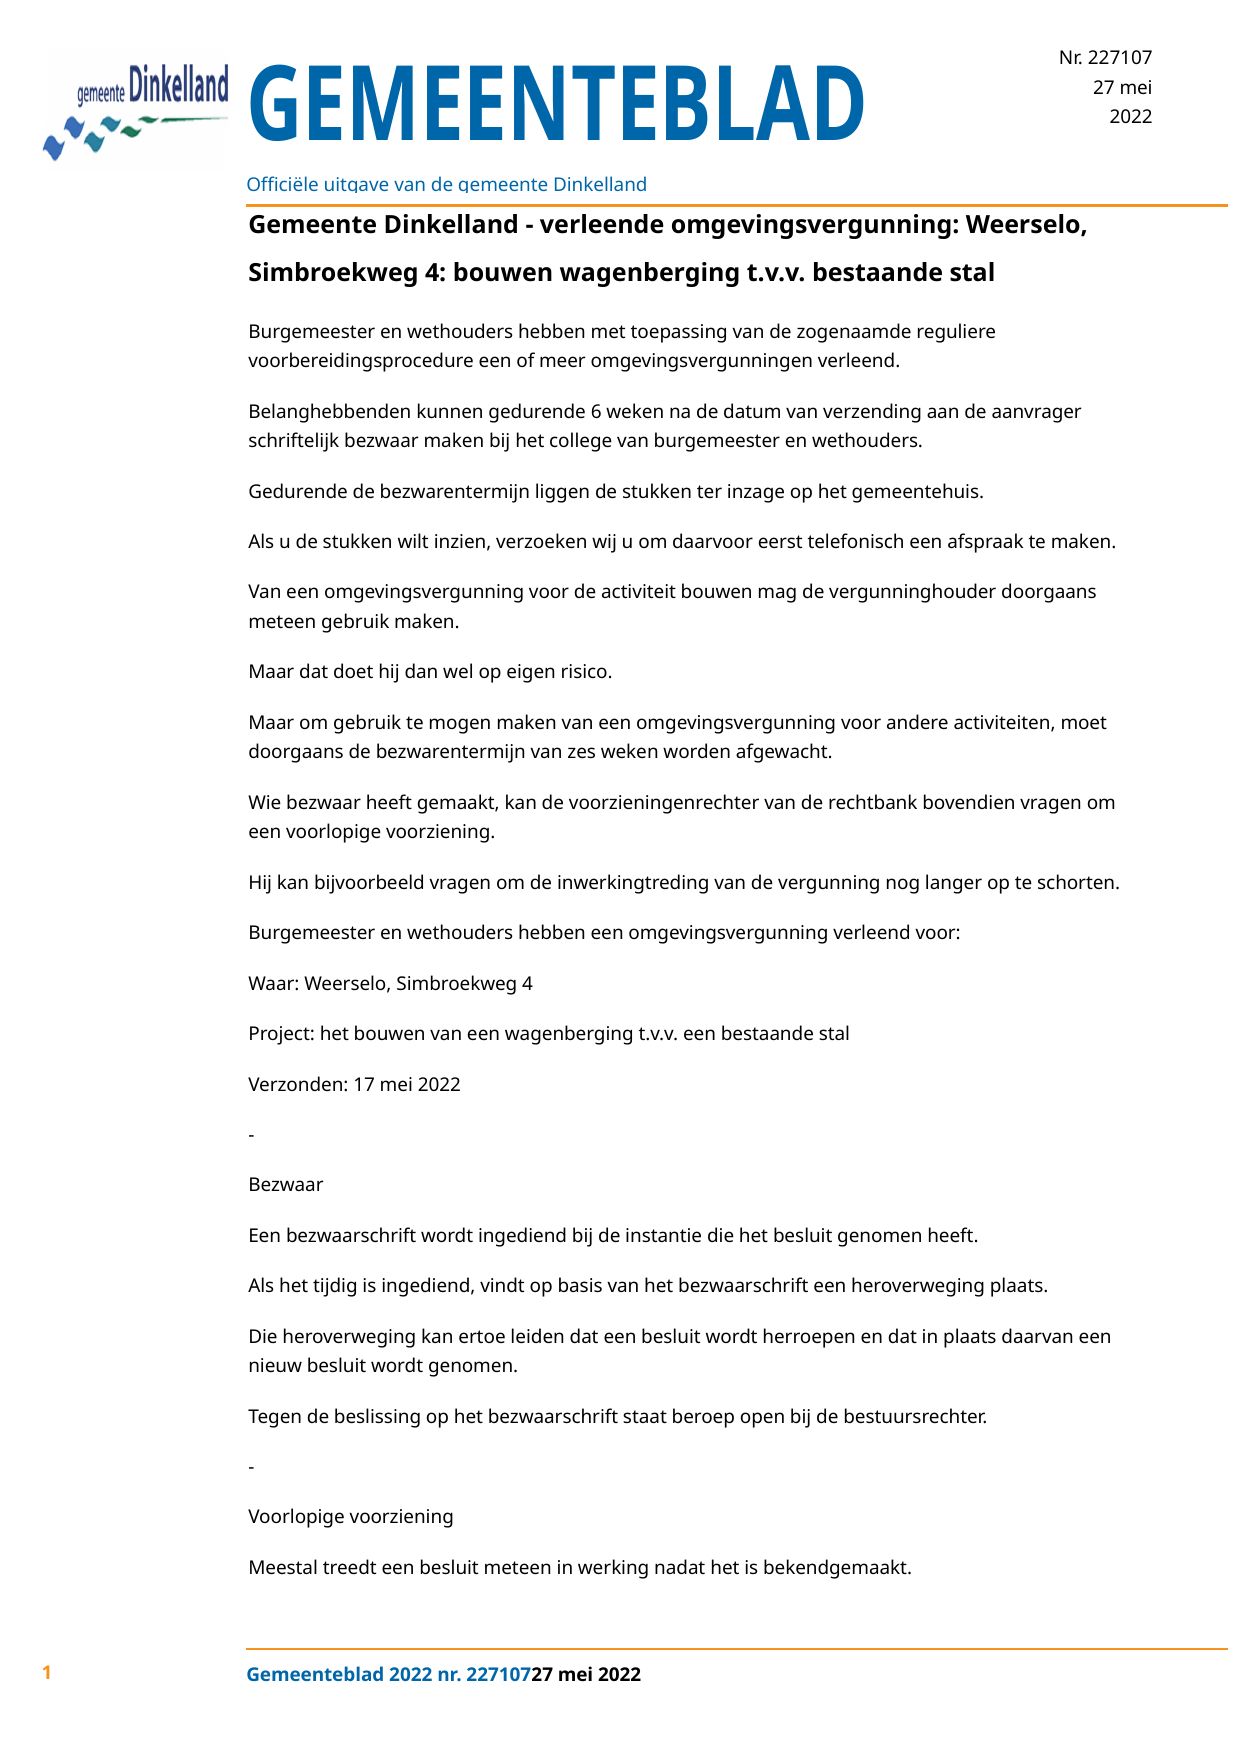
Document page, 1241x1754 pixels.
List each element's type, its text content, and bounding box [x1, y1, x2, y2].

text Tegen de beslissing op het bezwaarschrift staat beroep open bij de bestuursrechter. [248, 1403, 1152, 1429]
text Wie bezwaar heeft gemaakt, kan de voorzieningenrechter van de rechtbank bovendien vragen om een voorlopige voorziening. [248, 789, 1152, 844]
text Burgemeester en wethouders hebben met toepassing van de zogenaamde reguliere voorbereidingsprocedure een of meer omgevingsvergunningen verleend. [248, 318, 1152, 373]
text Verzonden: 17 mei 2022 [248, 1071, 1152, 1097]
text Voorlopige voorziening [248, 1504, 1152, 1529]
text Waar: Weerselo, Simbroekweg 4 [248, 970, 1152, 996]
text Bezwaar [248, 1172, 1152, 1197]
text Van een omgevingsvergunning voor de activiteit bouwen mag de vergunninghouder doorgaans meteen gebruik maken. [248, 579, 1152, 634]
text Gedurende de bezwarentermijn liggen de stukken ter inzage op het gemeentehuis. [248, 478, 1152, 504]
text Hij kan bijvoorbeeld vragen om de inwerkingtreding van de vergunning nog langer op te schorten. [248, 869, 1152, 895]
text Belanghebbenden kunnen gedurende 6 weken na de datum van verzending aan de aanvrager schriftelijk bezwaar maken bij het college van burgemeester en wethouders. [248, 398, 1152, 453]
text Een bezwaarschrift wordt ingediend bij de instantie die het besluit genomen heeft. [248, 1222, 1152, 1248]
text - [248, 1453, 1152, 1479]
text Die heroverweging kan ertoe leiden dat een besluit wordt herroepen en dat in plaats daarvan een nieuw besluit wordt genomen. [248, 1323, 1152, 1378]
text Project: het bouwen van een wagenberging t.v.v. een bestaande stal [248, 1020, 1152, 1046]
text Maar om gebruik te mogen maken van een omgevingsvergunning voor andere activiteiten, moet doorgaans de bezwarentermijn van zes weken worden afgewacht. [248, 709, 1152, 764]
text Meestal treedt een besluit meteen in werking nadat het is bekendgemaakt. [248, 1554, 1152, 1580]
text - [248, 1121, 1152, 1147]
picture [41, 47, 231, 172]
text Maar dat doet hij dan wel op eigen risico. [248, 659, 1152, 684]
text Als u de stukken wilt inzien, verzoeken wij u om daarvoor eerst telefonisch een afspraak te maken. [248, 528, 1152, 554]
text Burgemeester en wethouders hebben een omgevingsvergunning verleend voor: [248, 919, 1152, 945]
text Gemeente Dinkelland - verleende omgevingsvergunning: Weerselo, Simbroekweg 4: bouwen wagenberging t.v.v. bestaande stal [248, 207, 1152, 288]
text Als het tijdig is ingediend, vindt op basis van het bezwaarschrift een heroverweging plaats. [248, 1272, 1152, 1298]
